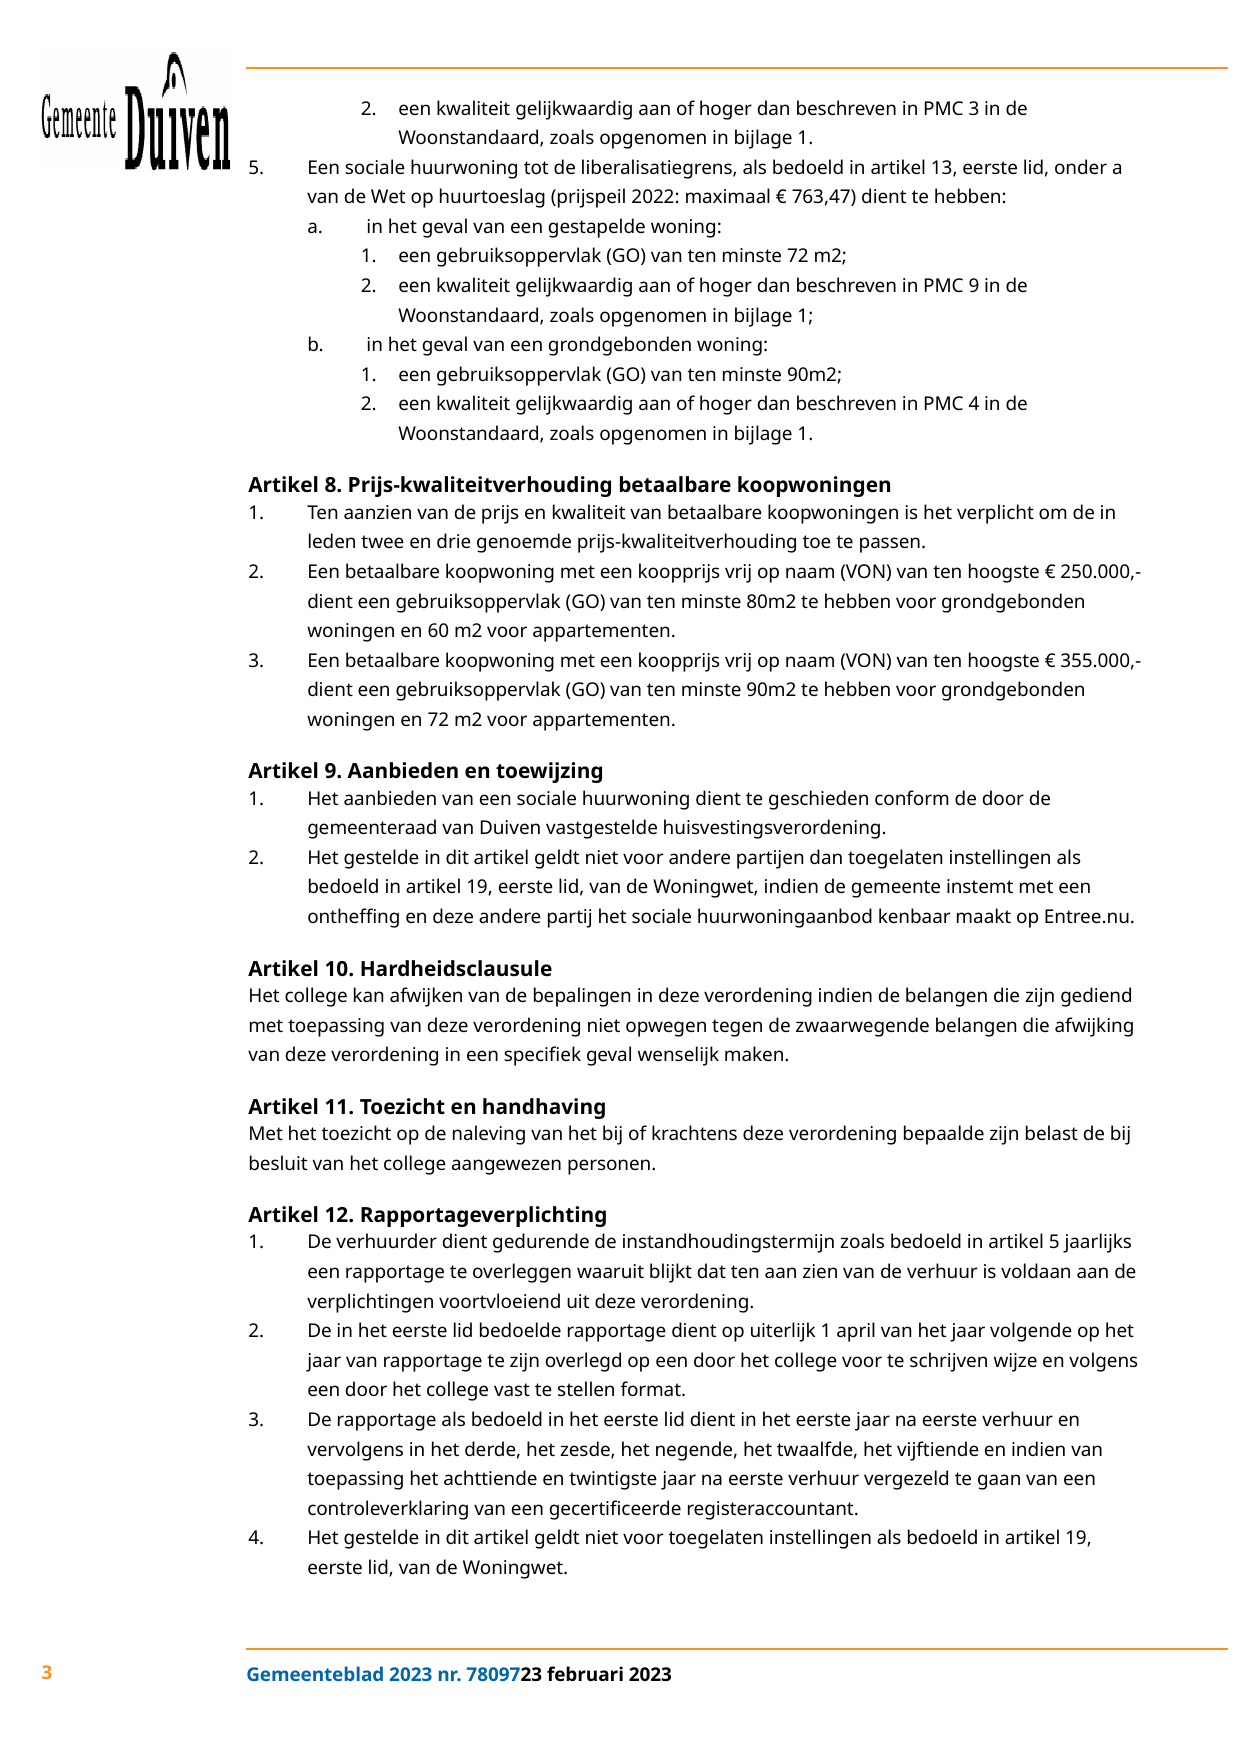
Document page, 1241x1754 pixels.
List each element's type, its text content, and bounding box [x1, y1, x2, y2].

list Het gestelde in dit artikel geldt niet voor toegelaten instellingen als bedoeld in artikel 19, eerste lid, van de Woningwet. [248, 1524, 1152, 1580]
text Artikel 11. Toezicht en handhaving [248, 1092, 1152, 1120]
list Een sociale huurwoning tot de liberalisatiegrens, als bedoeld in artikel 13, eerste lid, onder a van de Wet op huurtoeslag (prijspeil 2022: maximaal € 763,47) dient te hebben: [248, 154, 1152, 209]
text Het college kan afwijken van de bepalingen in deze verordening indien de belangen die zijn gediend met toepassing van deze verordening niet opwegen tegen de zwaarwegende belangen die afwijking van deze verordening in een specifiek geval wenselijk maken. [248, 982, 1152, 1067]
text Met het toezicht op de naleving van het bij of krachtens deze verordening bepaalde zijn belast de bij besluit van het college aangewezen personen. [248, 1120, 1152, 1176]
picture [41, 47, 231, 172]
list De rapportage als bedoeld in het eerste lid dient in het eerste jaar na eerste verhuur en vervolgens in het derde, het zesde, het negende, het twaalfde, het vijftiende en indien van toepassing het achttiende en twintigste jaar na eerste verhuur vergezeld te gaan van een controleverklaring van een gecertificeerde registeraccountant. [248, 1406, 1152, 1521]
text Artikel 8. Prijs-kwaliteitverhouding betaalbare koopwoningen [248, 471, 1152, 499]
list in het geval van een grondgebonden woning: [307, 331, 1152, 357]
text Artikel 9. Aanbieden en toewijzing [248, 757, 1152, 785]
list een gebruiksoppervlak (GO) van ten minste 72 m2; [361, 243, 1152, 268]
list een kwaliteit gelijkwaardig aan of hoger dan beschreven in PMC 9 in de Woonstandaard, zoals opgenomen in bijlage 1; [361, 272, 1152, 328]
list Een betaalbare koopwoning met een koopprijs vrij op naam (VON) van ten hoogste € 355.000,- dient een gebruiksoppervlak (GO) van ten minste 90m2 te hebben voor grondgebonden woningen en 72 m2 voor appartementen. [248, 647, 1152, 732]
list Het gestelde in dit artikel geldt niet voor andere partijen dan toegelaten instellingen als bedoeld in artikel 19, eerste lid, van de Woningwet, indien de gemeente instemt met een ontheffing en deze andere partij het sociale huurwoningaanbod kenbaar maakt op Entree.nu. [248, 844, 1152, 929]
list Ten aanzien van de prijs en kwaliteit van betaalbare koopwoningen is het verplicht om de in leden twee en drie genoemde prijs-kwaliteitverhouding toe te passen. [248, 499, 1152, 554]
text Artikel 10. Hardheidsclausule [248, 954, 1152, 982]
list een gebruiksoppervlak (GO) van ten minste 90m2; [361, 361, 1152, 387]
list een kwaliteit gelijkwaardig aan of hoger dan beschreven in PMC 3 in de Woonstandaard, zoals opgenomen in bijlage 1. [361, 95, 1152, 150]
list De in het eerste lid bedoelde rapportage dient op uiterlijk 1 april van het jaar volgende op het jaar van rapportage te zijn overlegd op een door het college voor te schrijven wijze en volgens een door het college vast te stellen format. [248, 1317, 1152, 1402]
list De verhuurder dient gedurende de instandhoudingstermijn zoals bedoeld in artikel 5 jaarlijks een rapportage te overleggen waaruit blijkt dat ten aan zien van de verhuur is voldaan aan de verplichtingen voortvloeiend uit deze verordening. [248, 1229, 1152, 1313]
list een kwaliteit gelijkwaardig aan of hoger dan beschreven in PMC 4 in de Woonstandaard, zoals opgenomen in bijlage 1. [361, 391, 1152, 446]
list Een betaalbare koopwoning met een koopprijs vrij op naam (VON) van ten hoogste € 250.000,- dient een gebruiksoppervlak (GO) van ten minste 80m2 te hebben voor grondgebonden woningen en 60 m2 voor appartementen. [248, 558, 1152, 643]
list in het geval van een gestapelde woning: [307, 213, 1152, 239]
list Het aanbieden van een sociale huurwoning dient te geschieden conform de door de gemeenteraad van Duiven vastgestelde huisvestingsverordening. [248, 785, 1152, 840]
text Artikel 12. Rapportageverplichting [248, 1200, 1152, 1229]
